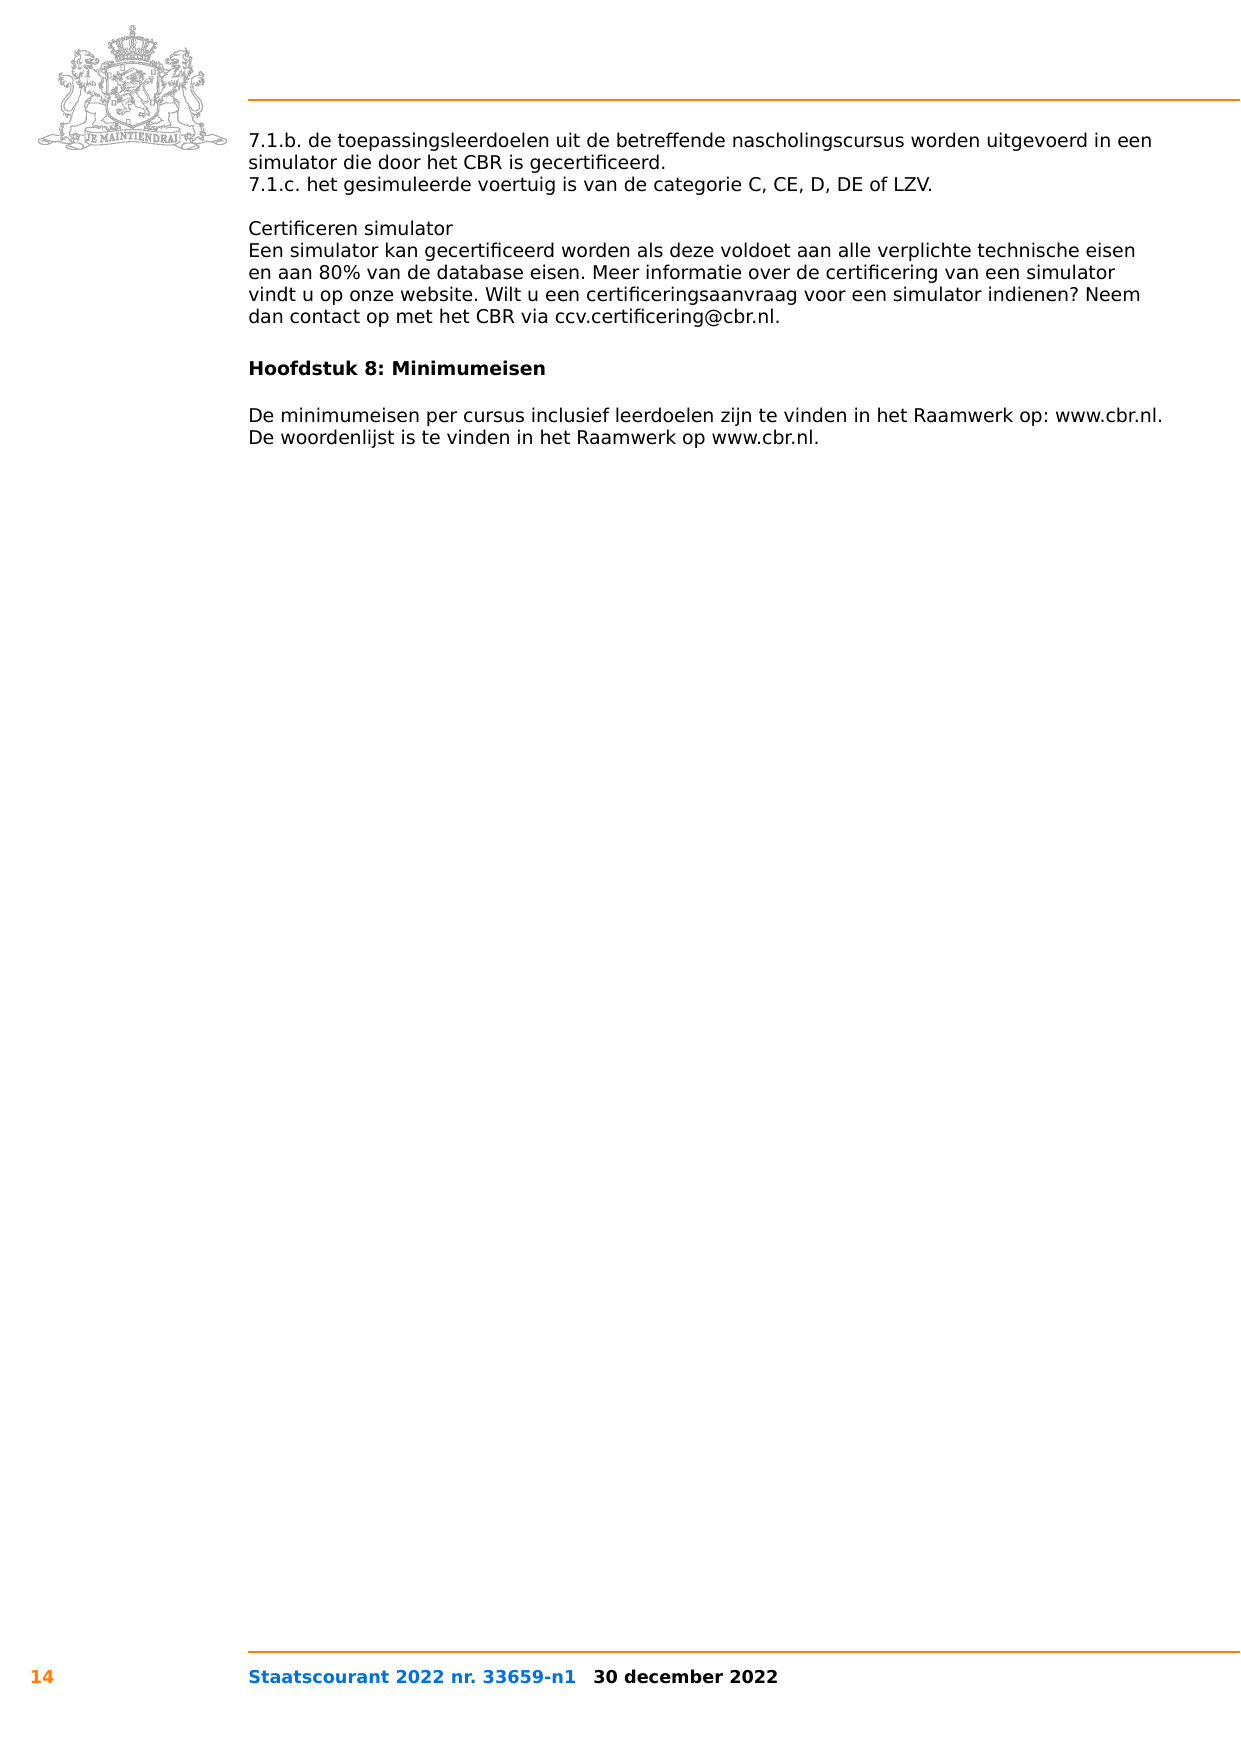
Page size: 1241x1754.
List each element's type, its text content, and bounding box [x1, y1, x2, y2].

text Certificeren simulator [248, 218, 1163, 240]
text 7.1.c. het gesimuleerde voertuig is van de categorie C, CE, D, DE of LZV. [248, 174, 1163, 196]
subtitle Hoofdstuk 8: Minimumeisen [248, 358, 1163, 379]
text Een simulator kan gecertificeerd worden als deze voldoet aan alle verplichte technische eisen en aan 80% van de database eisen. Meer informatie over de certificering van een simulator vindt u op onze website. Wilt u een certificeringsaanvraag voor een simulator indienen? Neem dan contact op met het CBR via ccv.certificering@cbr.nl. [248, 240, 1163, 328]
picture [38, 25, 227, 150]
text De woordenlijst is te vinden in het Raamwerk op www.cbr.nl. [248, 427, 1163, 448]
text De minimumeisen per cursus inclusief leerdoelen zijn te vinden in het Raamwerk op: www.cbr.nl. [248, 404, 1163, 427]
text 7.1.b. de toepassingsleerdoelen uit de betreffende nascholingscursus worden uitgevoerd in een simulator die door het CBR is gecertificeerd. [248, 130, 1163, 174]
